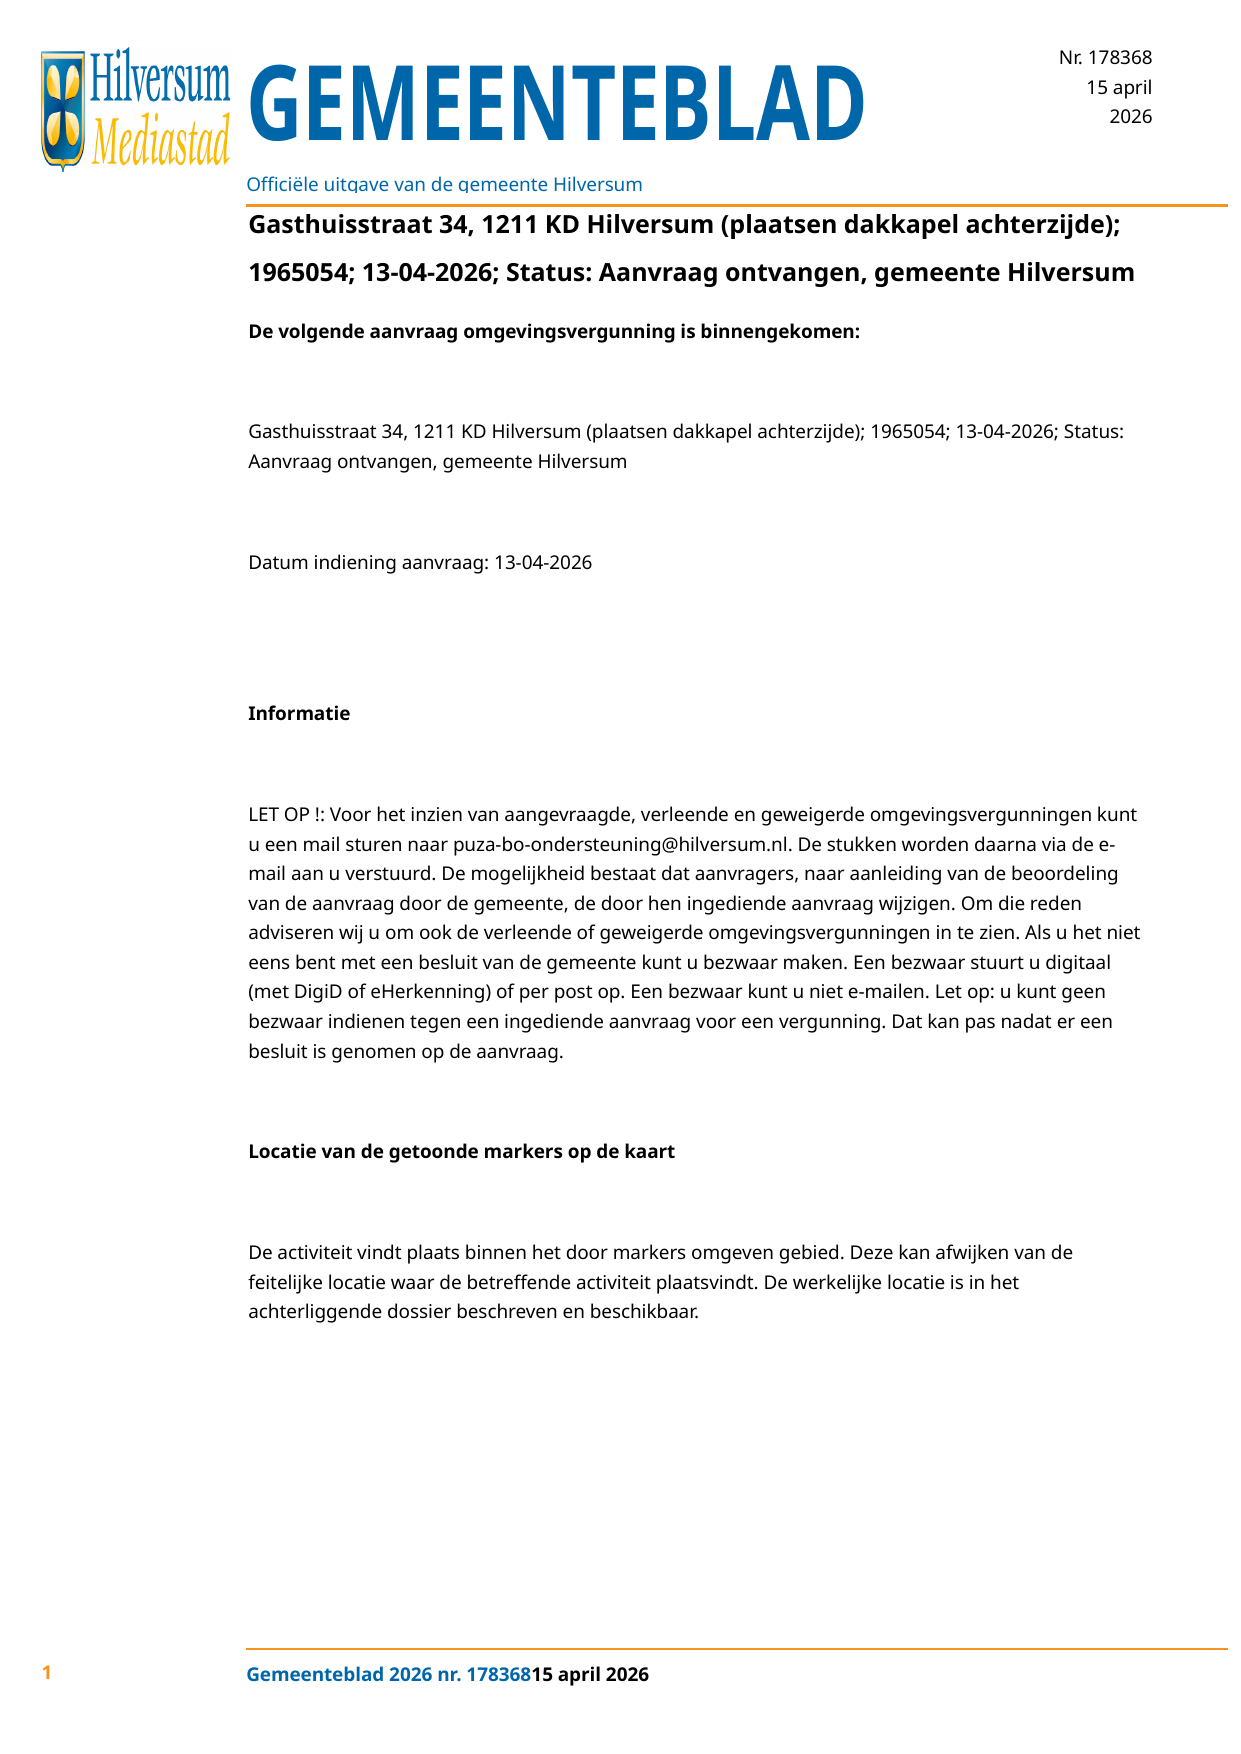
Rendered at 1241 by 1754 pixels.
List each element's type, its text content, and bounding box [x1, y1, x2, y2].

text De activiteit vindt plaats binnen het door markers omgeven gebied. Deze kan afwijken van de feitelijke locatie waar de betreffende activiteit plaatsvindt. De werkelijke locatie is in het achterliggende dossier beschreven en beschikbaar. [248, 1239, 1152, 1324]
text Gasthuisstraat 34, 1211 KD Hilversum (plaatsen dakkapel achterzijde); 1965054; 13-04-2026; Status: Aanvraag ontvangen, gemeente Hilversum [248, 207, 1152, 288]
text Informatie [248, 700, 1152, 726]
text Datum indiening aanvraag: 13-04-2026 [248, 549, 1152, 575]
text LET OP !: Voor het inzien van aangevraagde, verleende en geweigerde omgevingsvergunningen kunt u een mail sturen naar puza-bo-ondersteuning@hilversum.nl. De stukken worden daarna via de e-mail aan u verstuurd. De mogelijkheid bestaat dat aanvragers, naar aanleiding van de beoordeling van de aanvraag door de gemeente, de door hen ingediende aanvraag wijzigen. Om die reden adviseren wij u om ook de verleende of geweigerde omgevingsvergunningen in te zien. Als u het niet eens bent met een besluit van de gemeente kunt u bezwaar maken. Een bezwaar stuurt u digitaal (met DigiD of eHerkenning) of per post op. Een bezwaar kunt u niet e-mailen. Let op: u kunt geen bezwaar indienen tegen een ingediende aanvraag voor een vergunning. Dat kan pas nadat er een besluit is genomen op de aanvraag. [248, 801, 1152, 1064]
text De volgende aanvraag omgevingsvergunning is binnengekomen: [248, 318, 1152, 344]
picture [41, 47, 231, 172]
text Gasthuisstraat 34, 1211 KD Hilversum (plaatsen dakkapel achterzijde); 1965054; 13-04-2026; Status: Aanvraag ontvangen, gemeente Hilversum [248, 419, 1152, 474]
text Locatie van de getoonde markers op de kaart [248, 1139, 1152, 1164]
